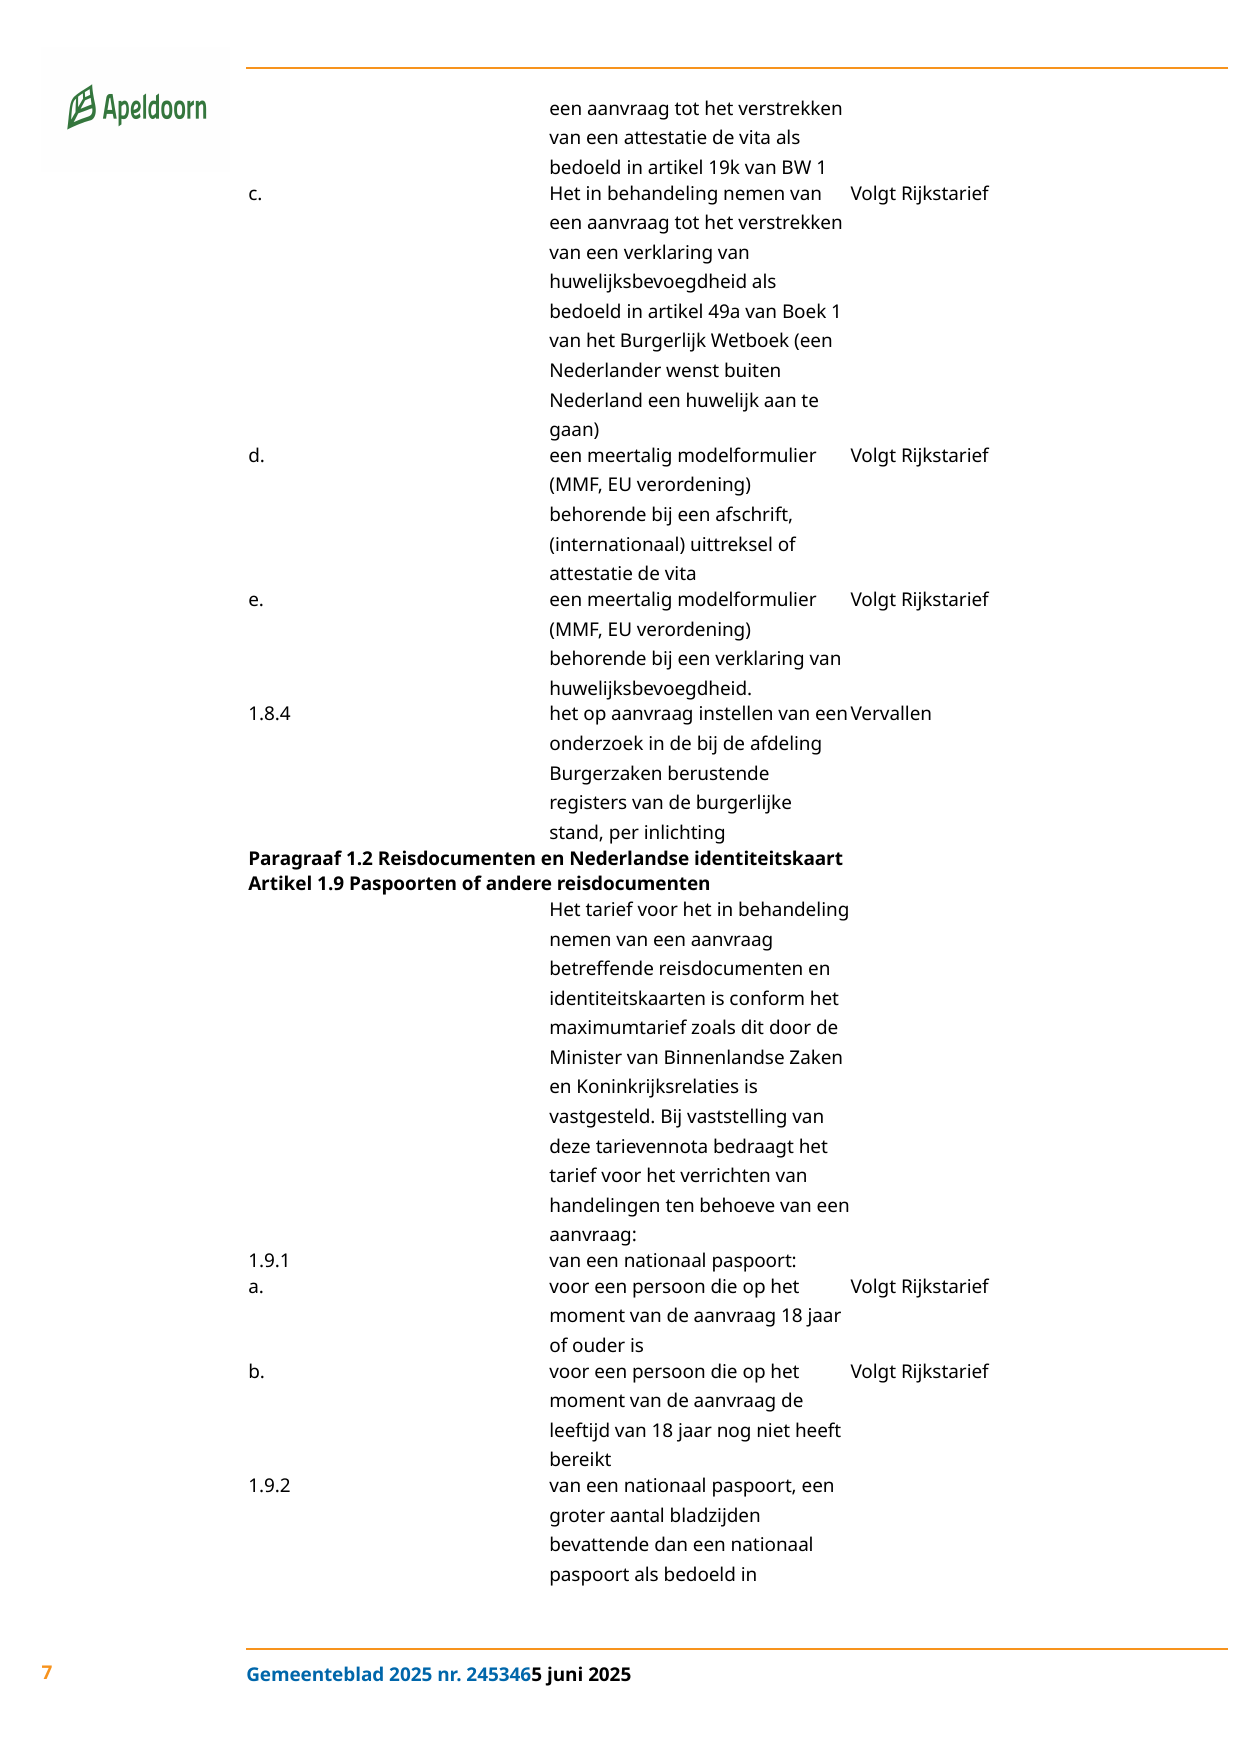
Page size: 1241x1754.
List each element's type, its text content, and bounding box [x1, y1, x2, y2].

table_cell b. [248, 1358, 549, 1472]
table_cell Volgt Rijkstarief [850, 586, 1152, 701]
table_cell het op aanvraag instellen van een onderzoek in de bij de afdeling Burgerzaken berustende registers van de burgerlijke stand, per inlichting [549, 701, 850, 845]
table_cell Volgt Rijkstarief [850, 1358, 1152, 1472]
table_cell een meertalig modelformulier (MMF, EU verordening) behorende bij een verklaring van huwelijksbevoegdheid. [549, 586, 850, 701]
table_cell 1.9.1 [248, 1247, 549, 1273]
table_cell Volgt Rijkstarief [850, 180, 1152, 442]
table_cell [850, 896, 1152, 1247]
table_cell voor een persoon die op het moment van de aanvraag 18 jaar of ouder is [549, 1273, 850, 1358]
table_cell een meertalig modelformulier (MMF, EU verordening) behorende bij een afschrift, (internationaal) uittreksel of attestatie de vita [549, 442, 850, 586]
table_cell a. [248, 1273, 549, 1358]
table_cell 1.8.4 [248, 701, 549, 845]
table_cell voor een persoon die op het moment van de aanvraag de leeftijd van 18 jaar nog niet heeft bereikt [549, 1358, 850, 1472]
table_cell Het tarief voor het in behandeling nemen van een aanvraag betreffende reisdocumenten en identiteitskaarten is conform het maximumtarief zoals dit door de Minister van Binnenlandse Zaken en Koninkrijksrelaties is vastgesteld. Bij vaststelling van deze tarievennota bedraagt het tarief voor het verrichten van handelingen ten behoeve van een aanvraag: [549, 896, 850, 1247]
table_cell Artikel 1.9 Paspoorten of andere reisdocumenten [248, 870, 1152, 896]
picture [41, 47, 231, 172]
table_cell e. [248, 586, 549, 701]
table_cell [850, 1473, 1152, 1587]
table_cell van een nationaal paspoort: [549, 1247, 850, 1273]
table_cell van een nationaal paspoort, een groter aantal bladzijden bevattende dan een nationaal paspoort als bedoeld in [549, 1473, 850, 1587]
table_cell Paragraaf 1.2 Reisdocumenten en Nederlandse identiteitskaart [248, 845, 1152, 870]
table_cell d. [248, 442, 549, 586]
table_cell Volgt Rijkstarief [850, 1273, 1152, 1358]
table_cell [850, 95, 1152, 180]
table_cell Vervallen [850, 701, 1152, 845]
table_cell Volgt Rijkstarief [850, 442, 1152, 586]
table_cell Het in behandeling nemen van een aanvraag tot het verstrekken van een verklaring van huwelijksbevoegdheid als bedoeld in artikel 49a van Boek 1 van het Burgerlijk Wetboek (een Nederlander wenst buiten Nederland een huwelijk aan te gaan) [549, 180, 850, 442]
table_cell [248, 95, 549, 180]
table_cell c. [248, 180, 549, 442]
table_cell 1.9.2 [248, 1473, 549, 1587]
table_cell [248, 896, 549, 1247]
table_cell een aanvraag tot het verstrekken van een attestatie de vita als bedoeld in artikel 19k van BW 1 [549, 95, 850, 180]
table_cell [850, 1247, 1152, 1273]
